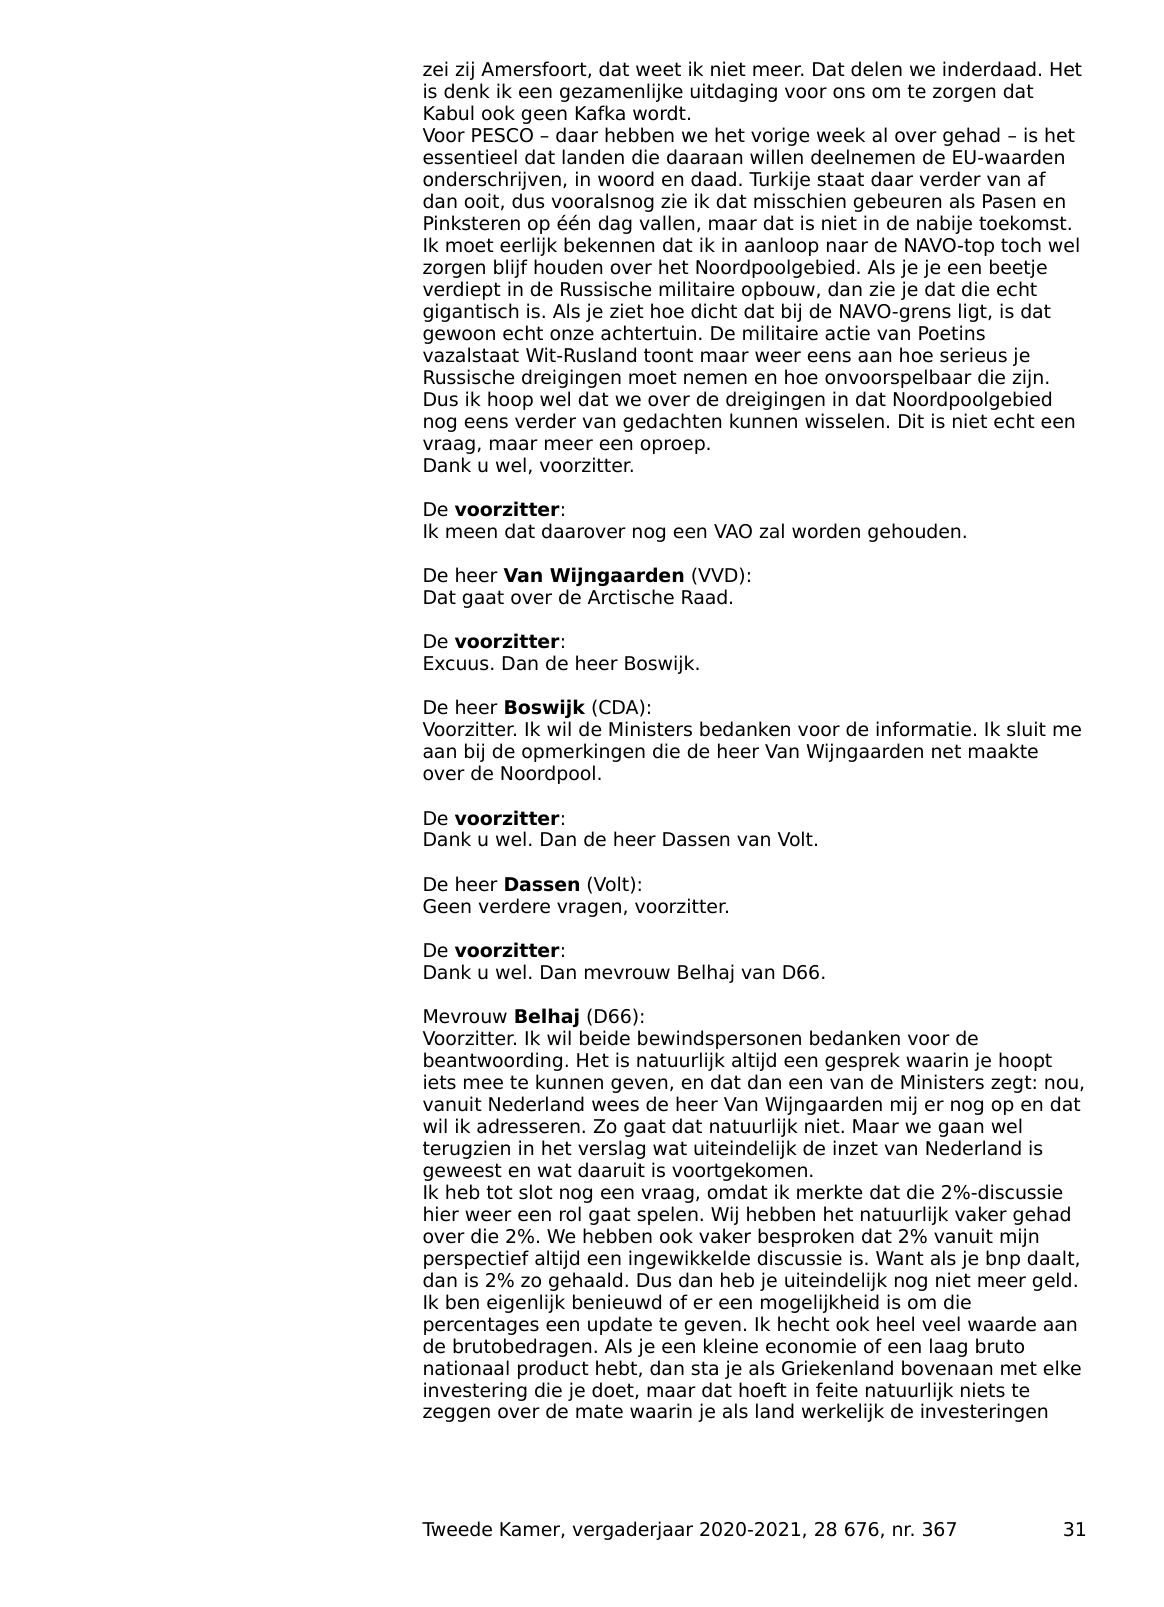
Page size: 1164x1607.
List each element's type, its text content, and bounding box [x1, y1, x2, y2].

text Dank u wel. Dan mevrouw Belhaj van D66. [422, 962, 1087, 984]
text zei zij Amersfoort, dat weet ik niet meer. Dat delen we inderdaad. Het is denk ik een gezamenlijke uitdaging voor ons om te zorgen dat Kabul ook geen Kafka wordt. [422, 59, 1087, 125]
text Dank u wel. Dan de heer Dassen van Volt. [422, 829, 1087, 851]
text Dat gaat over de Arctische Raad. [422, 587, 1087, 609]
text De heer Boswijk (CDA): [422, 697, 1087, 719]
text De heer Van Wijngaarden (VVD): [422, 565, 1087, 587]
text De voorzitter: [422, 940, 1087, 962]
text Mevrouw Belhaj (D66): [422, 1006, 1087, 1028]
text Excuus. Dan de heer Boswijk. [422, 653, 1087, 675]
text De heer Dassen (Volt): [422, 873, 1087, 896]
text Ik meen dat daarover nog een VAO zal worden gehouden. [422, 521, 1087, 543]
text De voorzitter: [422, 631, 1087, 653]
text Voorzitter. Ik wil de Ministers bedanken voor de informatie. Ik sluit me aan bij de opmerkingen die de heer Van Wijngaarden net maakte over de Noordpool. [422, 719, 1087, 785]
text Dank u wel, voorzitter. [422, 455, 1087, 477]
text Geen verdere vragen, voorzitter. [422, 896, 1087, 917]
text Ik moet eerlijk bekennen dat ik in aanloop naar de NAVO-top toch wel zorgen blijf houden over het Noordpoolgebied. Als je je een beetje verdiept in de Russische militaire opbouw, dan zie je dat die echt gigantisch is. Als je ziet hoe dicht dat bij de NAVO-grens ligt, is dat gewoon echt onze achtertuin. De militaire actie van Poetins vazalstaat Wit-Rusland toont maar weer eens aan hoe serieus je Russische dreigingen moet nemen en hoe onvoorspelbaar die zijn. Dus ik hoop wel dat we over de dreigingen in dat Noordpoolgebied nog eens verder van gedachten kunnen wisselen. Dit is niet echt een vraag, maar meer een oproep. [422, 235, 1087, 455]
text De voorzitter: [422, 499, 1087, 521]
text Voorzitter. Ik wil beide bewindspersonen bedanken voor de beantwoording. Het is natuurlijk altijd een gesprek waarin je hoopt iets mee te kunnen geven, en dat dan een van de Ministers zegt: nou, vanuit Nederland wees de heer Van Wijngaarden mij er nog op en dat wil ik adresseren. Zo gaat dat natuurlijk niet. Maar we gaan wel terugzien in het verslag wat uiteindelijk de inzet van Nederland is geweest en wat daaruit is voortgekomen. [422, 1028, 1087, 1182]
text Voor PESCO – daar hebben we het vorige week al over gehad – is het essentieel dat landen die daaraan willen deelnemen de EU-waarden onderschrijven, in woord en daad. Turkije staat daar verder van af dan ooit, dus vooralsnog zie ik dat misschien gebeuren als Pasen en Pinksteren op één dag vallen, maar dat is niet in de nabije toekomst. [422, 125, 1087, 235]
text Ik heb tot slot nog een vraag, omdat ik merkte dat die 2%-discussie hier weer een rol gaat spelen. Wij hebben het natuurlijk vaker gehad over die 2%. We hebben ook vaker besproken dat 2% vanuit mijn perspectief altijd een ingewikkelde discussie is. Want als je bnp daalt, dan is 2% zo gehaald. Dus dan heb je uiteindelijk nog niet meer geld. Ik ben eigenlijk benieuwd of er een mogelijkheid is om die percentages een update te geven. Ik hecht ook heel veel waarde aan de brutobedragen. Als je een kleine economie of een laag bruto nationaal product hebt, dan sta je als Griekenland bovenaan met elke investering die je doet, maar dat hoeft in feite natuurlijk niets te zeggen over de mate waarin je als land werkelijk de investeringen [422, 1182, 1087, 1423]
text De voorzitter: [422, 807, 1087, 829]
